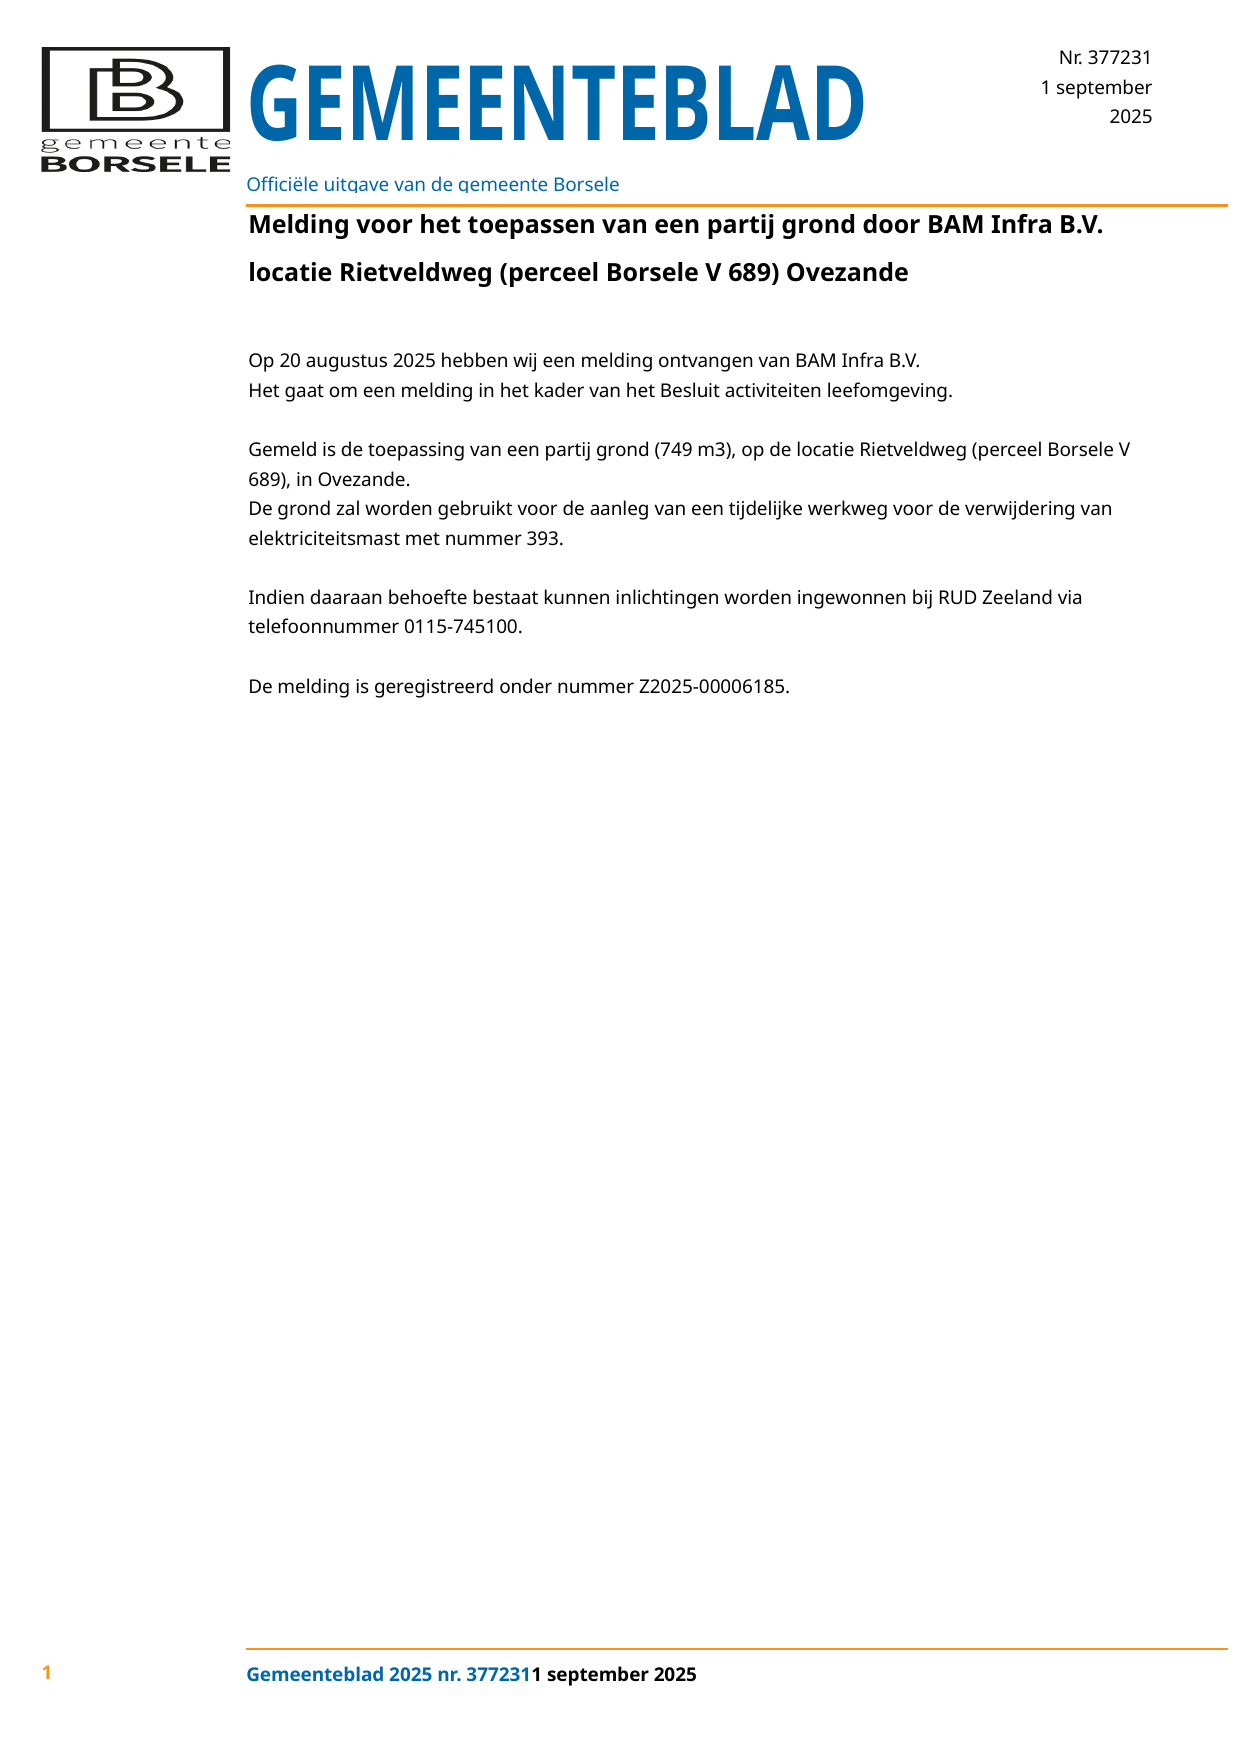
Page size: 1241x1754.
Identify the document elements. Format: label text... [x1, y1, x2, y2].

picture [41, 47, 231, 172]
text Melding voor het toepassen van een partij grond door BAM Infra B.V. locatie Rietveldweg (perceel Borsele V 689) Ovezande [248, 207, 1152, 288]
text De grond zal worden gebruikt voor de aanleg van een tijdelijke werkweg voor de verwijdering van elektriciteitsmast met nummer 393. [248, 495, 1152, 551]
text Het gaat om een melding in het kader van het Besluit activiteiten leefomgeving. [248, 377, 1152, 403]
text Gemeld is de toepassing van een partij grond (749 m3), op de locatie Rietveldweg (perceel Borsele V 689), in Ovezande. [248, 436, 1152, 492]
text De melding is geregistreerd onder nummer Z2025-00006185. [248, 673, 1152, 699]
text Op 20 augustus 2025 hebben wij een melding ontvangen van BAM Infra B.V. [248, 347, 1152, 373]
text Indien daaraan behoefte bestaat kunnen inlichtingen worden ingewonnen bij RUD Zeeland via telefoonnummer 0115-745100. [248, 584, 1152, 639]
